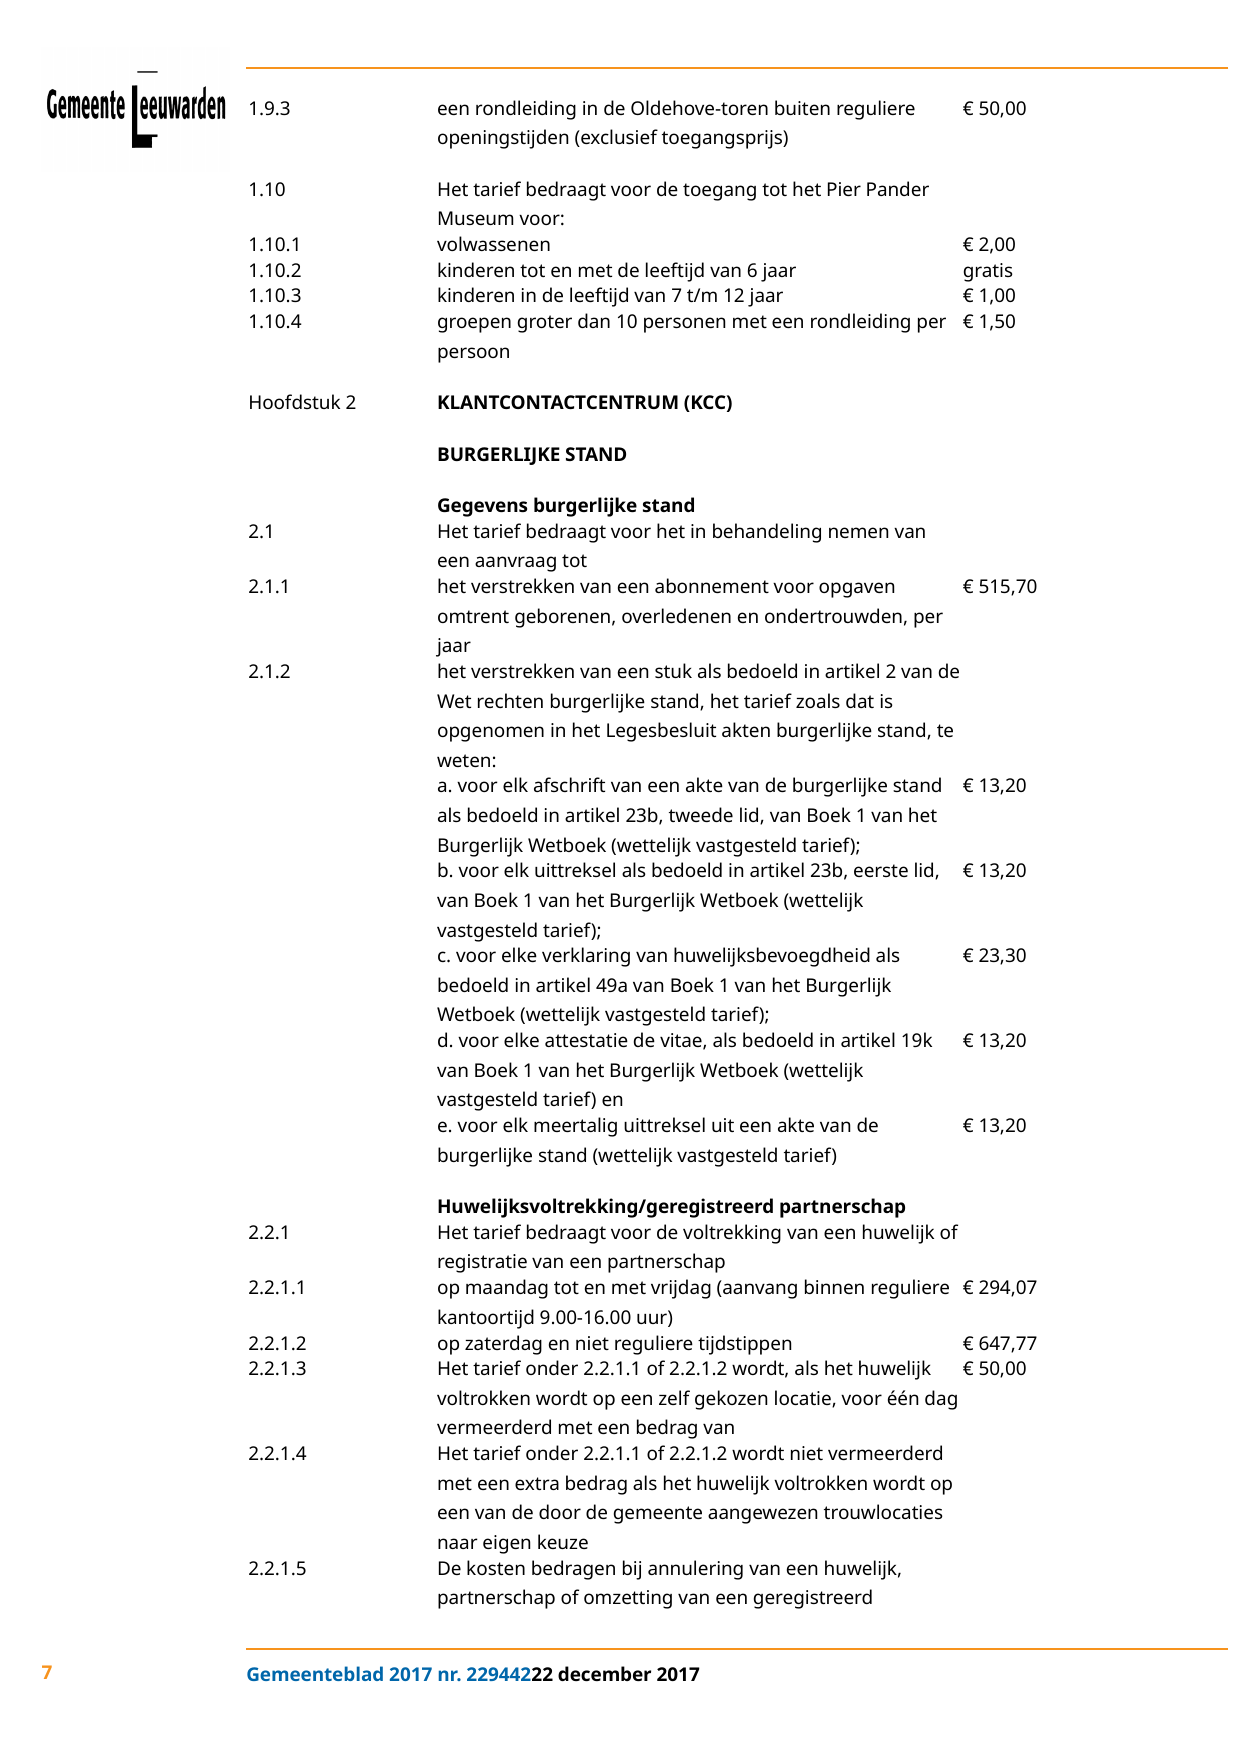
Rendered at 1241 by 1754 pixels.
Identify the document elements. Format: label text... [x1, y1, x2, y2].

table_cell [963, 1555, 1152, 1610]
table_cell [248, 467, 437, 492]
table_cell [963, 518, 1152, 573]
table_cell [248, 1168, 437, 1193]
table_cell [437, 467, 963, 492]
table_cell [437, 1168, 963, 1193]
table_cell [437, 364, 963, 389]
table_cell 1.10 [248, 176, 437, 231]
table_cell [248, 1193, 437, 1219]
table_cell c. voor elke verklaring van huwelijksbevoegdheid als bedoeld in artikel 49a van Boek 1 van het Burgerlijk Wetboek (wettelijk vastgesteld tarief); [437, 943, 963, 1027]
table_cell Gegevens burgerlijke stand [437, 492, 963, 518]
table_cell 1.10.4 [248, 308, 437, 364]
table_cell € 50,00 [963, 95, 1152, 150]
table_cell € 13,20 [963, 858, 1152, 942]
table_cell € 50,00 [963, 1355, 1152, 1440]
table_cell Huwelijksvoltrekking/geregistreerd partnerschap [437, 1193, 963, 1219]
table_cell BURGERLIJKE STAND [437, 441, 963, 467]
table_cell € 1,00 [963, 283, 1152, 308]
table_cell € 1,50 [963, 308, 1152, 364]
table_cell [963, 1440, 1152, 1555]
table_cell [248, 441, 437, 467]
table_cell a. voor elk afschrift van een akte van de burgerlijke stand als bedoeld in artikel 23b, tweede lid, van Boek 1 van het Burgerlijk Wetboek (wettelijk vastgesteld tarief); [437, 773, 963, 858]
table_cell gratis [963, 257, 1152, 283]
table_cell [437, 150, 963, 176]
table_cell 2.1.2 [248, 658, 437, 773]
table_cell KLANTCONTACTCENTRUM (KCC) [437, 389, 963, 415]
table_cell 2.2.1.4 [248, 1440, 437, 1555]
table_cell [248, 1028, 437, 1112]
table_cell [437, 415, 963, 441]
table_cell € 2,00 [963, 231, 1152, 257]
table_cell [248, 150, 437, 176]
table_cell op zaterdag en niet reguliere tijdstippen [437, 1330, 963, 1355]
table_cell € 13,20 [963, 1112, 1152, 1168]
table_cell kinderen in de leeftijd van 7 t/m 12 jaar [437, 283, 963, 308]
table_cell [963, 1219, 1152, 1274]
table_cell Het tarief bedraagt voor het in behandeling nemen van een aanvraag tot [437, 518, 963, 573]
table_cell De kosten bedragen bij annulering van een huwelijk, partnerschap of omzetting van een geregistreerd [437, 1555, 963, 1610]
table_cell kinderen tot en met de leeftijd van 6 jaar [437, 257, 963, 283]
table_cell Het tarief bedraagt voor de voltrekking van een huwelijk of registratie van een partnerschap [437, 1219, 963, 1274]
table_cell 2.1 [248, 518, 437, 573]
table_cell [963, 176, 1152, 231]
table_cell 1.10.1 [248, 231, 437, 257]
table_cell e. voor elk meertalig uittreksel uit een akte van de burgerlijke stand (wettelijk vastgesteld tarief) [437, 1112, 963, 1168]
table_cell [963, 492, 1152, 518]
table_cell € 294,07 [963, 1274, 1152, 1330]
table_cell [248, 858, 437, 942]
table_cell 2.2.1 [248, 1219, 437, 1274]
table_cell [963, 441, 1152, 467]
picture [41, 47, 231, 172]
table_cell het verstrekken van een abonnement voor opgaven omtrent geborenen, overledenen en ondertrouwden, per jaar [437, 573, 963, 658]
table_cell 2.2.1.3 [248, 1355, 437, 1440]
table_cell volwassenen [437, 231, 963, 257]
table_cell [963, 150, 1152, 176]
table_cell € 515,70 [963, 573, 1152, 658]
table_cell b. voor elk uittreksel als bedoeld in artikel 23b, eerste lid, van Boek 1 van het Burgerlijk Wetboek (wettelijk vastgesteld tarief); [437, 858, 963, 942]
table_cell [248, 364, 437, 389]
table_cell d. voor elke attestatie de vitae, als bedoeld in artikel 19k van Boek 1 van het Burgerlijk Wetboek (wettelijk vastgesteld tarief) en [437, 1028, 963, 1112]
table_cell 2.2.1.2 [248, 1330, 437, 1355]
table_cell [963, 1168, 1152, 1193]
table_cell 1.10.2 [248, 257, 437, 283]
table_cell [248, 943, 437, 1027]
table_cell Het tarief onder 2.2.1.1 of 2.2.1.2 wordt, als het huwelijk voltrokken wordt op een zelf gekozen locatie, voor één dag vermeerderd met een bedrag van [437, 1355, 963, 1440]
table_cell [963, 1193, 1152, 1219]
table_cell € 13,20 [963, 773, 1152, 858]
table_cell op maandag tot en met vrijdag (aanvang binnen reguliere kantoortijd 9.00-16.00 uur) [437, 1274, 963, 1330]
table_cell € 23,30 [963, 943, 1152, 1027]
table_cell groepen groter dan 10 personen met een rondleiding per persoon [437, 308, 963, 364]
table_cell [963, 467, 1152, 492]
table_cell [248, 1112, 437, 1168]
table_cell [963, 415, 1152, 441]
table_cell [248, 773, 437, 858]
table_cell [963, 389, 1152, 415]
table_cell Het tarief bedraagt voor de toegang tot het Pier Pander Museum voor: [437, 176, 963, 231]
table_cell Het tarief onder 2.2.1.1 of 2.2.1.2 wordt niet vermeerderd met een extra bedrag als het huwelijk voltrokken wordt op een van de door de gemeente aangewezen trouwlocaties naar eigen keuze [437, 1440, 963, 1555]
table_cell Hoofdstuk 2 [248, 389, 437, 415]
table_cell een rondleiding in de Oldehove-toren buiten reguliere openingstijden (exclusief toegangsprijs) [437, 95, 963, 150]
table_cell 1.9.3 [248, 95, 437, 150]
table_cell het verstrekken van een stuk als bedoeld in artikel 2 van de Wet rechten burgerlijke stand, het tarief zoals dat is opgenomen in het Legesbesluit akten burgerlijke stand, te weten: [437, 658, 963, 773]
table_cell 2.2.1.1 [248, 1274, 437, 1330]
table_cell [963, 658, 1152, 773]
table_cell 2.2.1.5 [248, 1555, 437, 1610]
table_cell € 647,77 [963, 1330, 1152, 1355]
table_cell € 13,20 [963, 1028, 1152, 1112]
table_cell [248, 415, 437, 441]
table_cell [248, 492, 437, 518]
table_cell 1.10.3 [248, 283, 437, 308]
table_cell 2.1.1 [248, 573, 437, 658]
table_cell [963, 364, 1152, 389]
